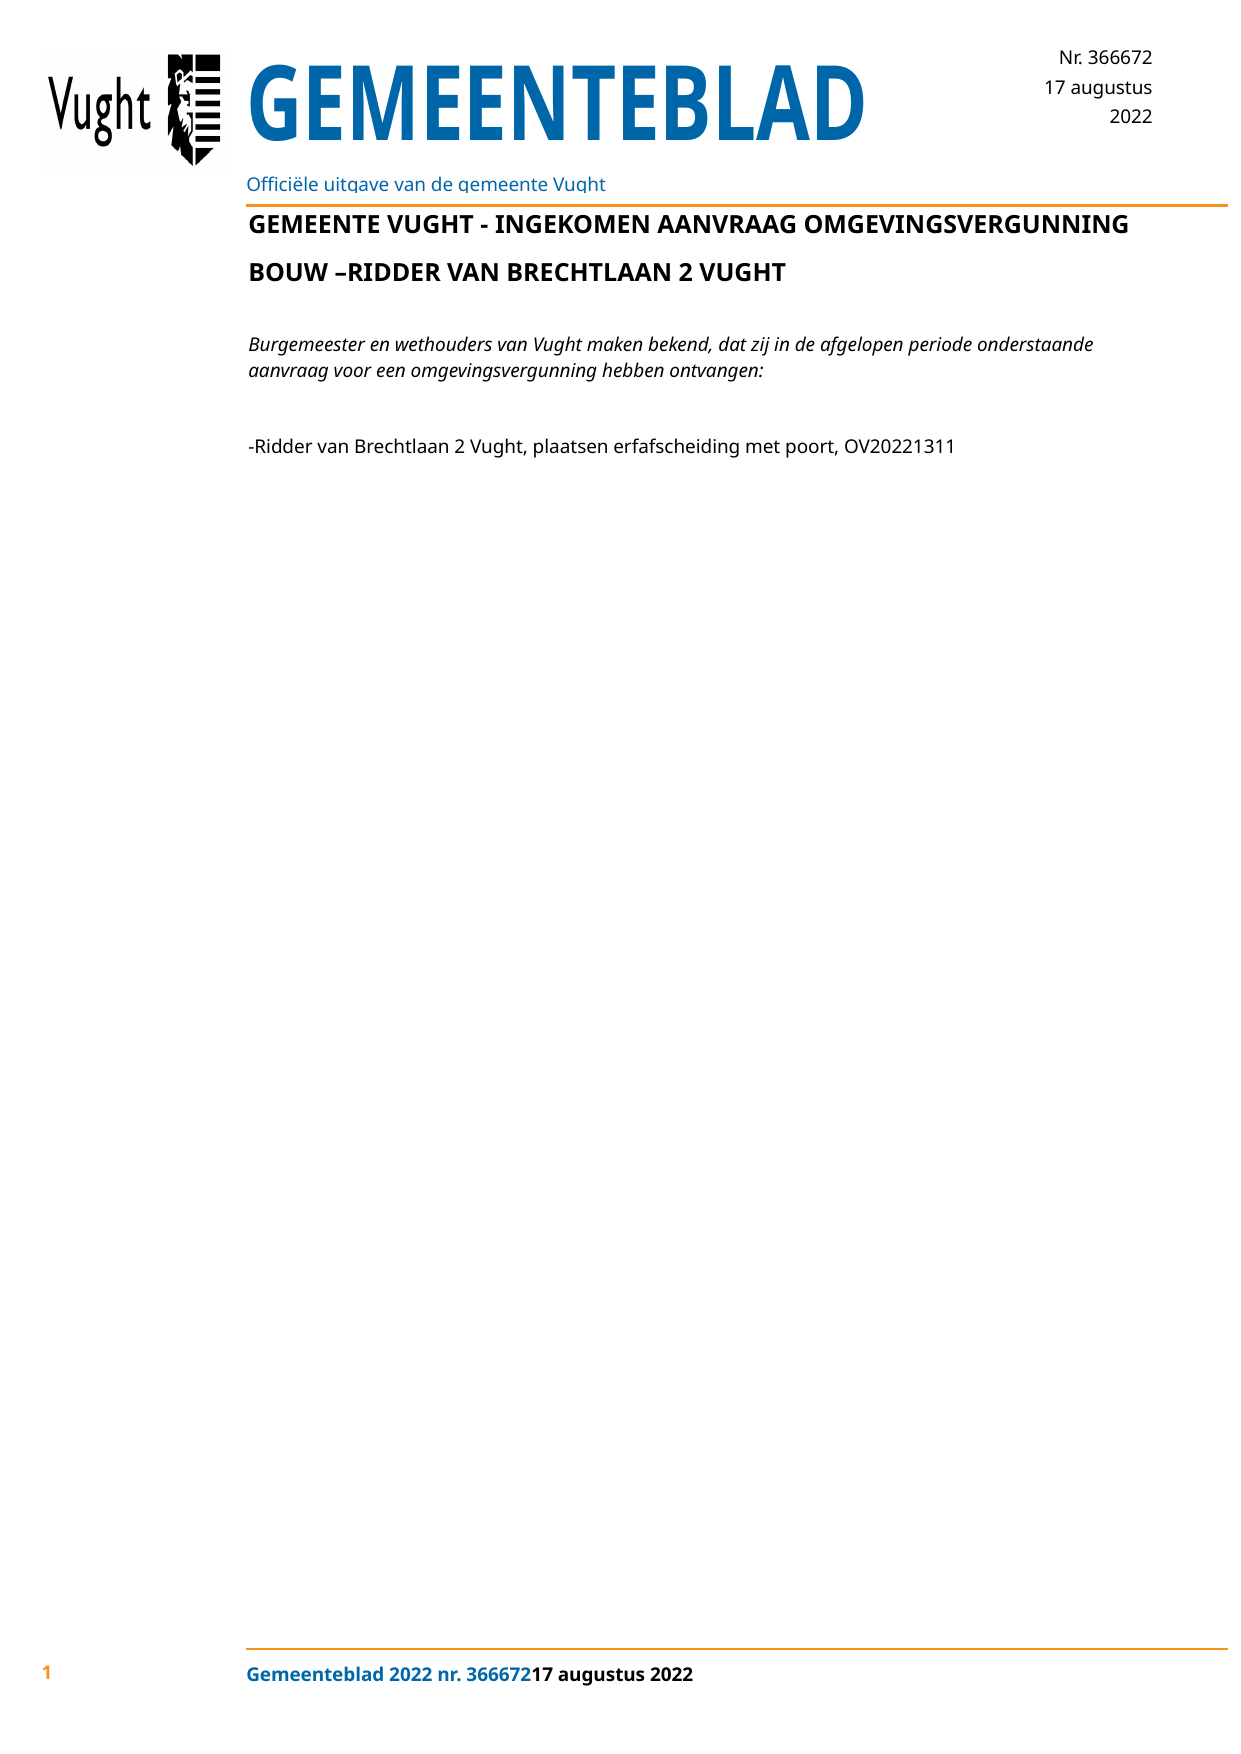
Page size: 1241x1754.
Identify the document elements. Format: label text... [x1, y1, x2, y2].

text -Ridder van Brechtlaan 2 Vught, plaatsen erfafscheiding met poort, OV20221311 [248, 433, 1152, 459]
text Burgemeester en wethouders van Vught maken bekend, dat zij in de afgelopen periode onderstaande aanvraag voor een omgevingsvergunning hebben ontvangen: [248, 331, 1152, 383]
text GEMEENTE VUGHT - INGEKOMEN AANVRAAG OMGEVINGSVERGUNNING BOUW –RIDDER VAN BRECHTLAAN 2 VUGHT [248, 207, 1152, 288]
picture [41, 47, 231, 172]
